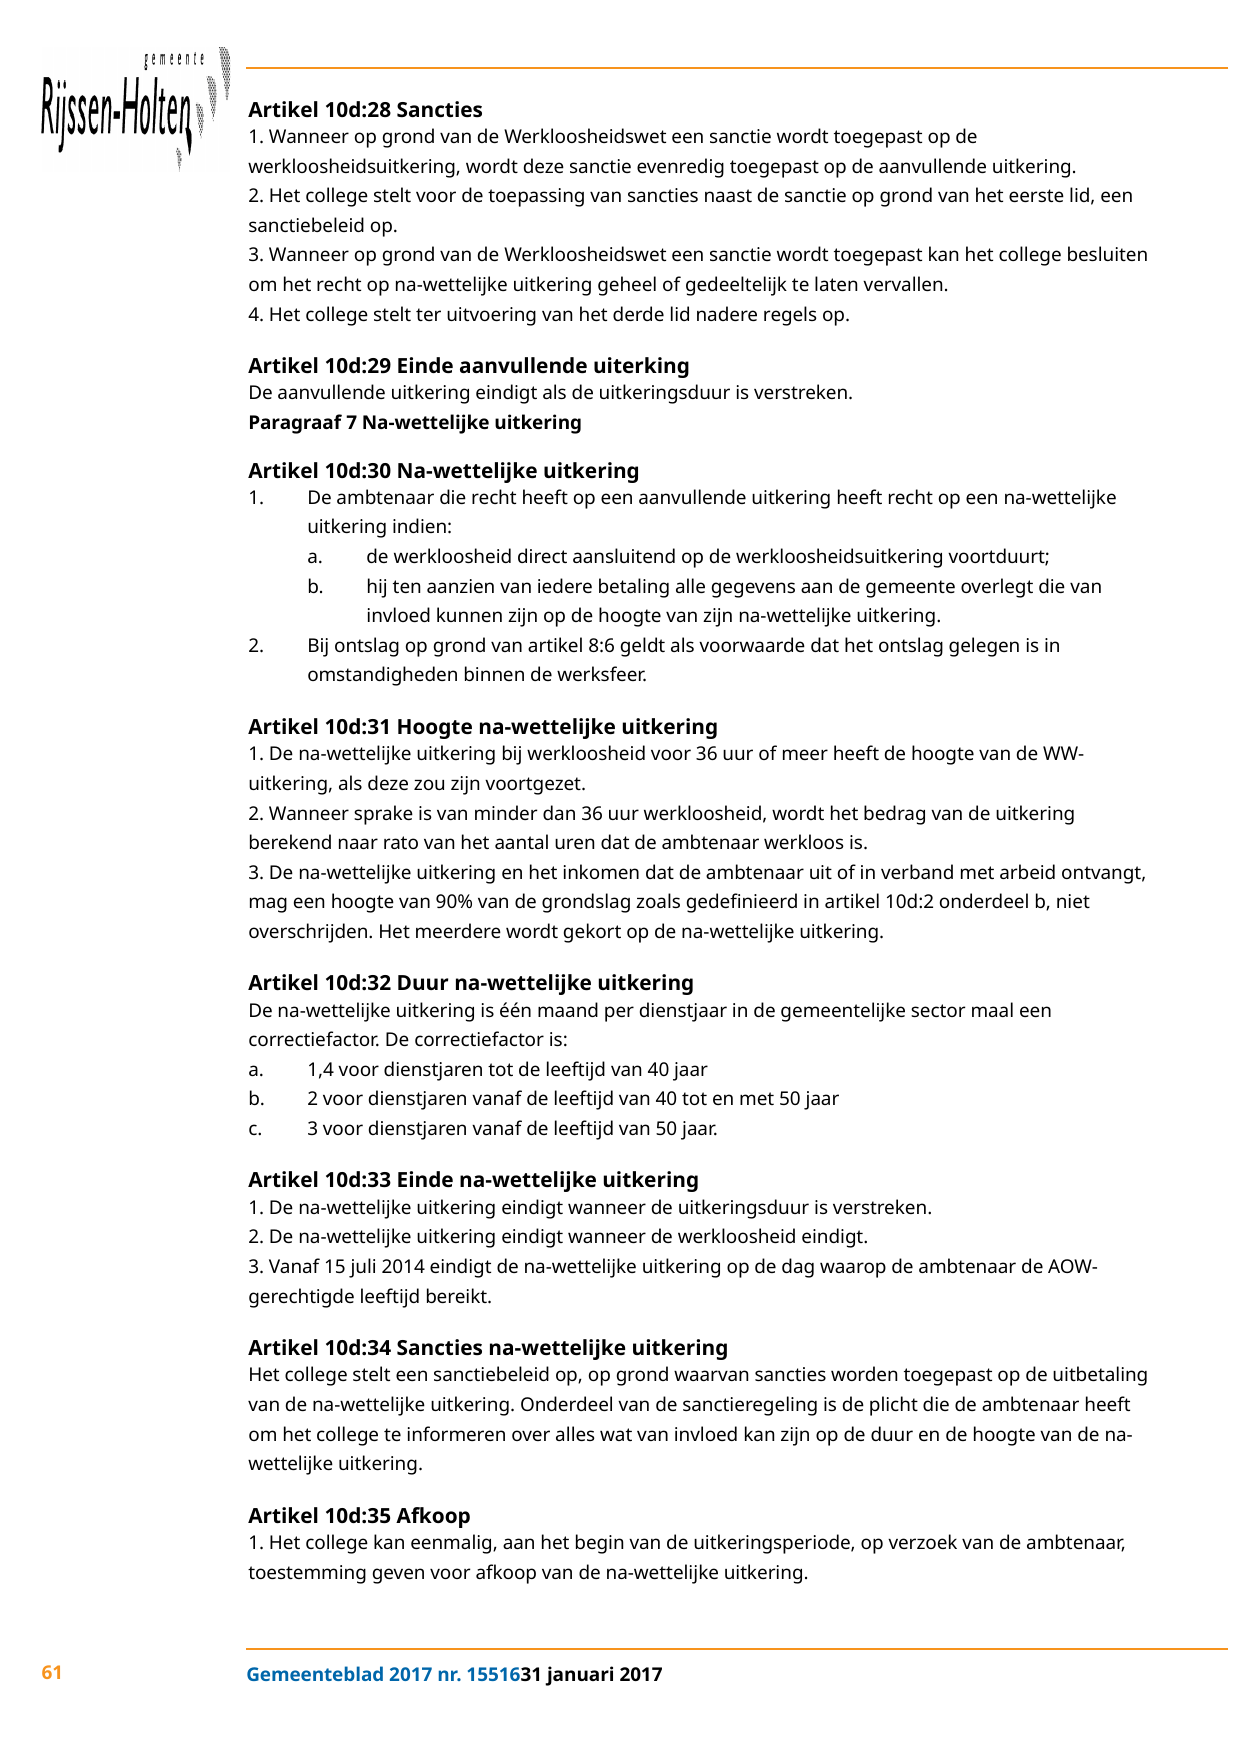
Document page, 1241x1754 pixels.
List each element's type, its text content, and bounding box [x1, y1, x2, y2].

list 3 voor dienstjaren vanaf de leeftijd van 50 jaar. [248, 1115, 1152, 1141]
text Paragraaf 7 Na-wettelijke uitkering [248, 409, 1152, 435]
list Bij ontslag op grond van artikel 8:6 geldt als voorwaarde dat het ontslag gelegen is in omstandigheden binnen de werksfeer. [248, 632, 1152, 687]
text 3. Vanaf 15 juli 2014 eindigt de na-wettelijke uitkering op de dag waarop de ambtenaar de AOW-gerechtigde leeftijd bereikt. [248, 1253, 1152, 1308]
text 1. De na-wettelijke uitkering bij werkloosheid voor 36 uur of meer heeft de hoogte van de WW-uitkering, als deze zou zijn voortgezet. [248, 741, 1152, 796]
text De na-wettelijke uitkering is één maand per dienstjaar in de gemeentelijke sector maal een correctiefactor. De correctiefactor is: [248, 997, 1152, 1052]
text Artikel 10d:30 Na-wettelijke uitkering [248, 456, 1152, 484]
text Het college stelt een sanctiebeleid op, op grond waarvan sancties worden toegepast op de uitbetaling van de na-wettelijke uitkering. Onderdeel van de sanctieregeling is de plicht die de ambtenaar heeft om het college te informeren over alles wat van invloed kan zijn op de duur en de hoogte van de na-wettelijke uitkering. [248, 1362, 1152, 1476]
text 2. De na-wettelijke uitkering eindigt wanneer de werkloosheid eindigt. [248, 1224, 1152, 1249]
text Artikel 10d:31 Hoogte na-wettelijke uitkering [248, 712, 1152, 741]
text 3. Wanneer op grond van de Werkloosheidswet een sanctie wordt toegepast kan het college besluiten om het recht op na-wettelijke uitkering geheel of gedeeltelijk te laten vervallen. [248, 242, 1152, 297]
text 1. De na-wettelijke uitkering eindigt wanneer de uitkeringsduur is verstreken. [248, 1194, 1152, 1220]
list 2 voor dienstjaren vanaf de leeftijd van 40 tot en met 50 jaar [248, 1086, 1152, 1111]
text 3. De na-wettelijke uitkering en het inkomen dat de ambtenaar uit of in verband met arbeid ontvangt, mag een hoogte van 90% van de grondslag zoals gedefinieerd in artikel 10d:2 onderdeel b, niet overschrijden. Het meerdere wordt gekort op de na-wettelijke uitkering. [248, 859, 1152, 944]
text 1. Het college kan eenmalig, aan het begin van de uitkeringsperiode, op verzoek van de ambtenaar, toestemming geven voor afkoop van de na-wettelijke uitkering. [248, 1529, 1152, 1584]
text De aanvullende uitkering eindigt als de uitkeringsduur is verstreken. [248, 379, 1152, 405]
text 2. Wanneer sprake is van minder dan 36 uur werkloosheid, wordt het bedrag van de uitkering berekend naar rato van het aantal uren dat de ambtenaar werkloos is. [248, 800, 1152, 855]
text Artikel 10d:33 Einde na-wettelijke uitkering [248, 1166, 1152, 1194]
text Artikel 10d:28 Sancties [248, 95, 1152, 123]
list de werkloosheid direct aansluitend op de werkloosheidsuitkering voortduurt; [307, 543, 1152, 569]
list De ambtenaar die recht heeft op een aanvullende uitkering heeft recht op een na-wettelijke uitkering indien: [248, 484, 1152, 539]
text 2. Het college stelt voor de toepassing van sancties naast de sanctie op grond van het eerste lid, een sanctiebeleid op. [248, 182, 1152, 238]
list 1,4 voor dienstjaren tot de leeftijd van 40 jaar [248, 1056, 1152, 1082]
text Artikel 10d:35 Afkoop [248, 1501, 1152, 1529]
text 4. Het college stelt ter uitvoering van het derde lid nadere regels op. [248, 301, 1152, 326]
text Artikel 10d:32 Duur na-wettelijke uitkering [248, 968, 1152, 997]
list hij ten aanzien van iedere betaling alle gegevens aan de gemeente overlegt die van invloed kunnen zijn op de hoogte van zijn na-wettelijke uitkering. [307, 573, 1152, 628]
text Artikel 10d:29 Einde aanvullende uiterking [248, 351, 1152, 379]
text Artikel 10d:34 Sancties na-wettelijke uitkering [248, 1333, 1152, 1362]
text 1. Wanneer op grond van de Werkloosheidswet een sanctie wordt toegepast op de werkloosheidsuitkering, wordt deze sanctie evenredig toegepast op de aanvullende uitkering. [248, 123, 1152, 178]
picture [41, 47, 231, 172]
